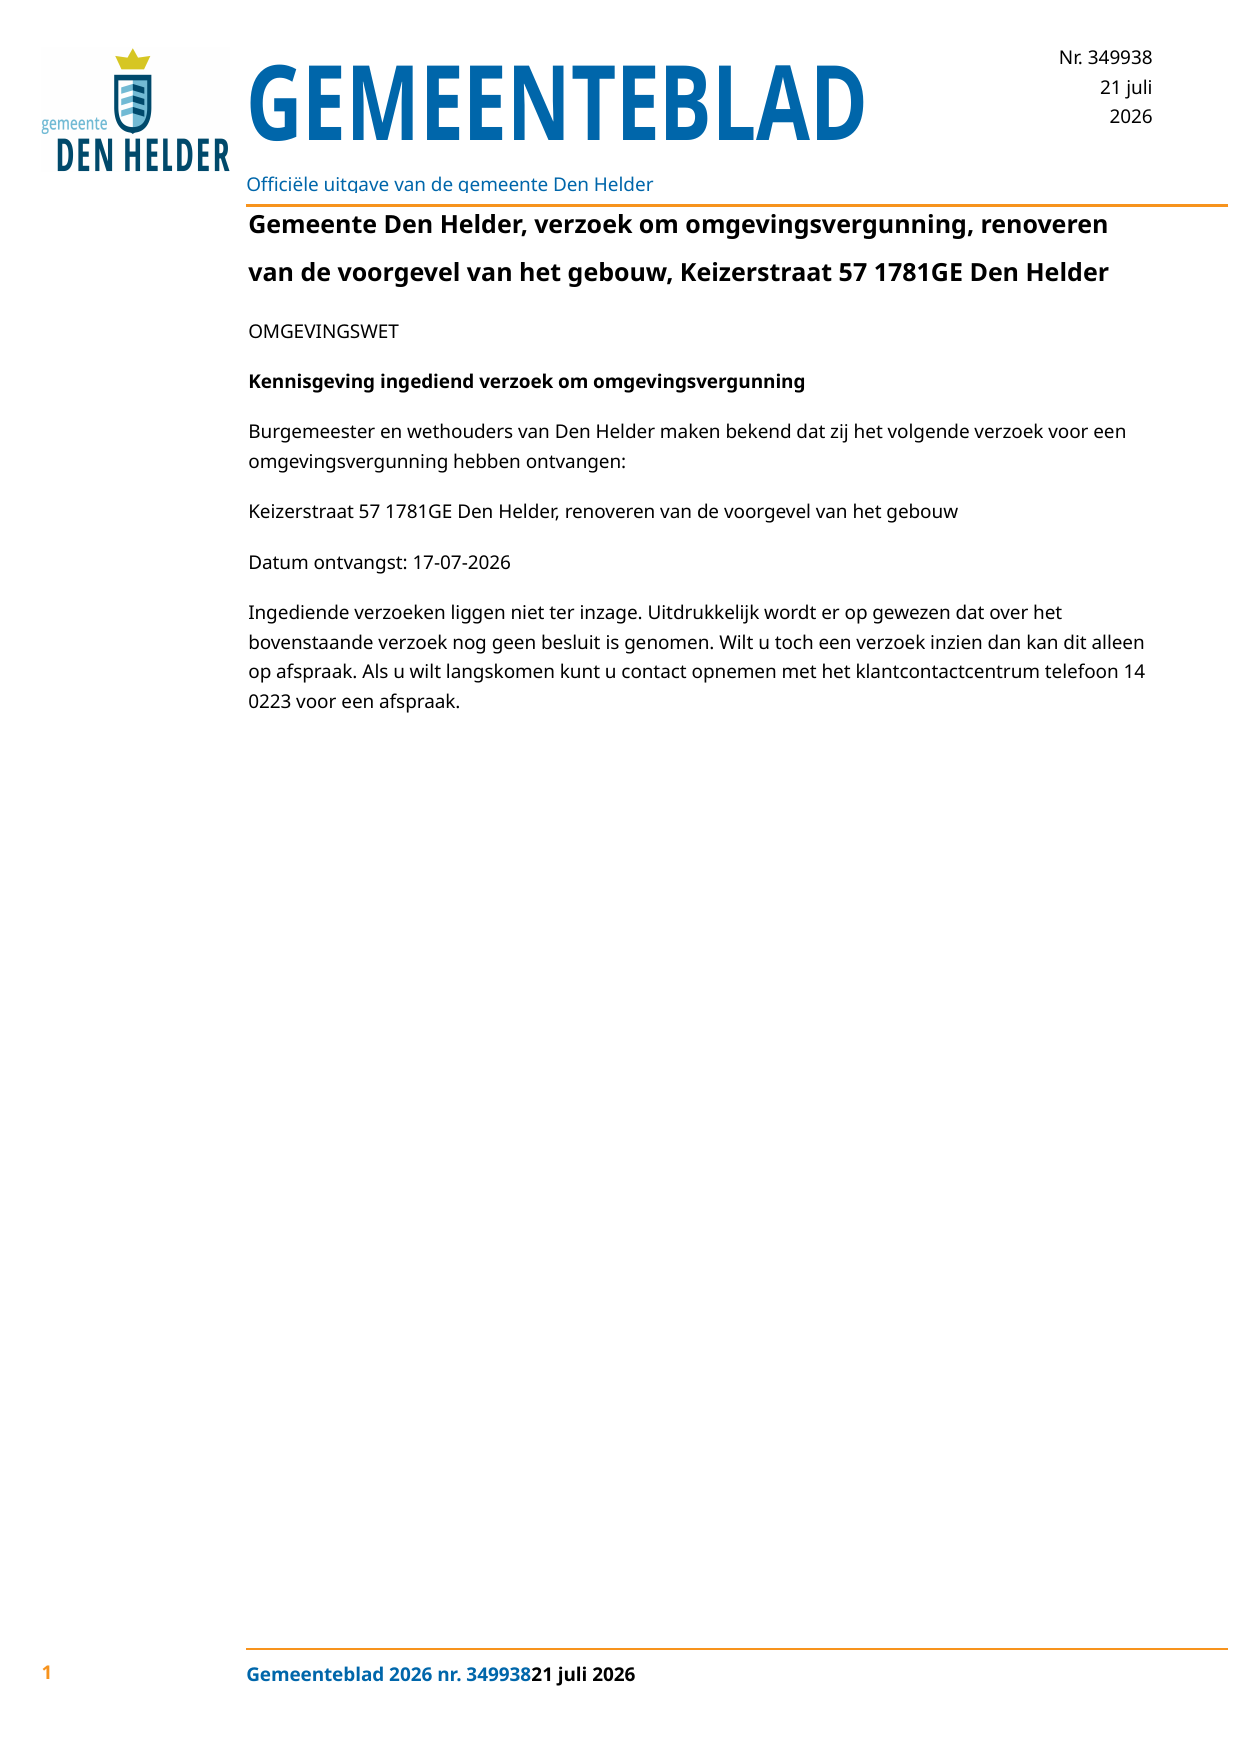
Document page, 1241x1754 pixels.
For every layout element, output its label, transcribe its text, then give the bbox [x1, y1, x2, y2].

picture [41, 47, 231, 172]
text Datum ontvangst: 17-07-2026 [248, 549, 1152, 575]
picture [182, 144, 187, 165]
picture [130, 157, 135, 172]
text Kennisgeving ingediend verzoek om omgevingsvergunning [248, 368, 1152, 394]
picture [220, 160, 224, 172]
text OMGEVINGSWET [248, 318, 1152, 344]
text Burgemeester en wethouders van Den Helder maken bekend dat zij het volgende verzoek voor een omgevingsvergunning hebben ontvangen: [248, 419, 1152, 474]
text Ingediende verzoeken liggen niet ter inzage. Uitdrukkelijk wordt er op gewezen dat over het bovenstaande verzoek nog geen besluit is genomen. Wilt u toch een verzoek inzien dan kan dit alleen op afspraak. Als u wilt langskomen kunt u contact opnemen met het klantcontactcentrum telefoon 14 0223 voor een afspraak. [248, 599, 1152, 714]
text Gemeente Den Helder, verzoek om omgevingsvergunning, renoveren van de voorgevel van het gebouw, Keizerstraat 57 1781GE Den Helder [248, 207, 1152, 288]
text Keizerstraat 57 1781GE Den Helder, renoveren van de voorgevel van het gebouw [248, 499, 1152, 524]
picture [63, 144, 68, 165]
picture [100, 154, 106, 172]
